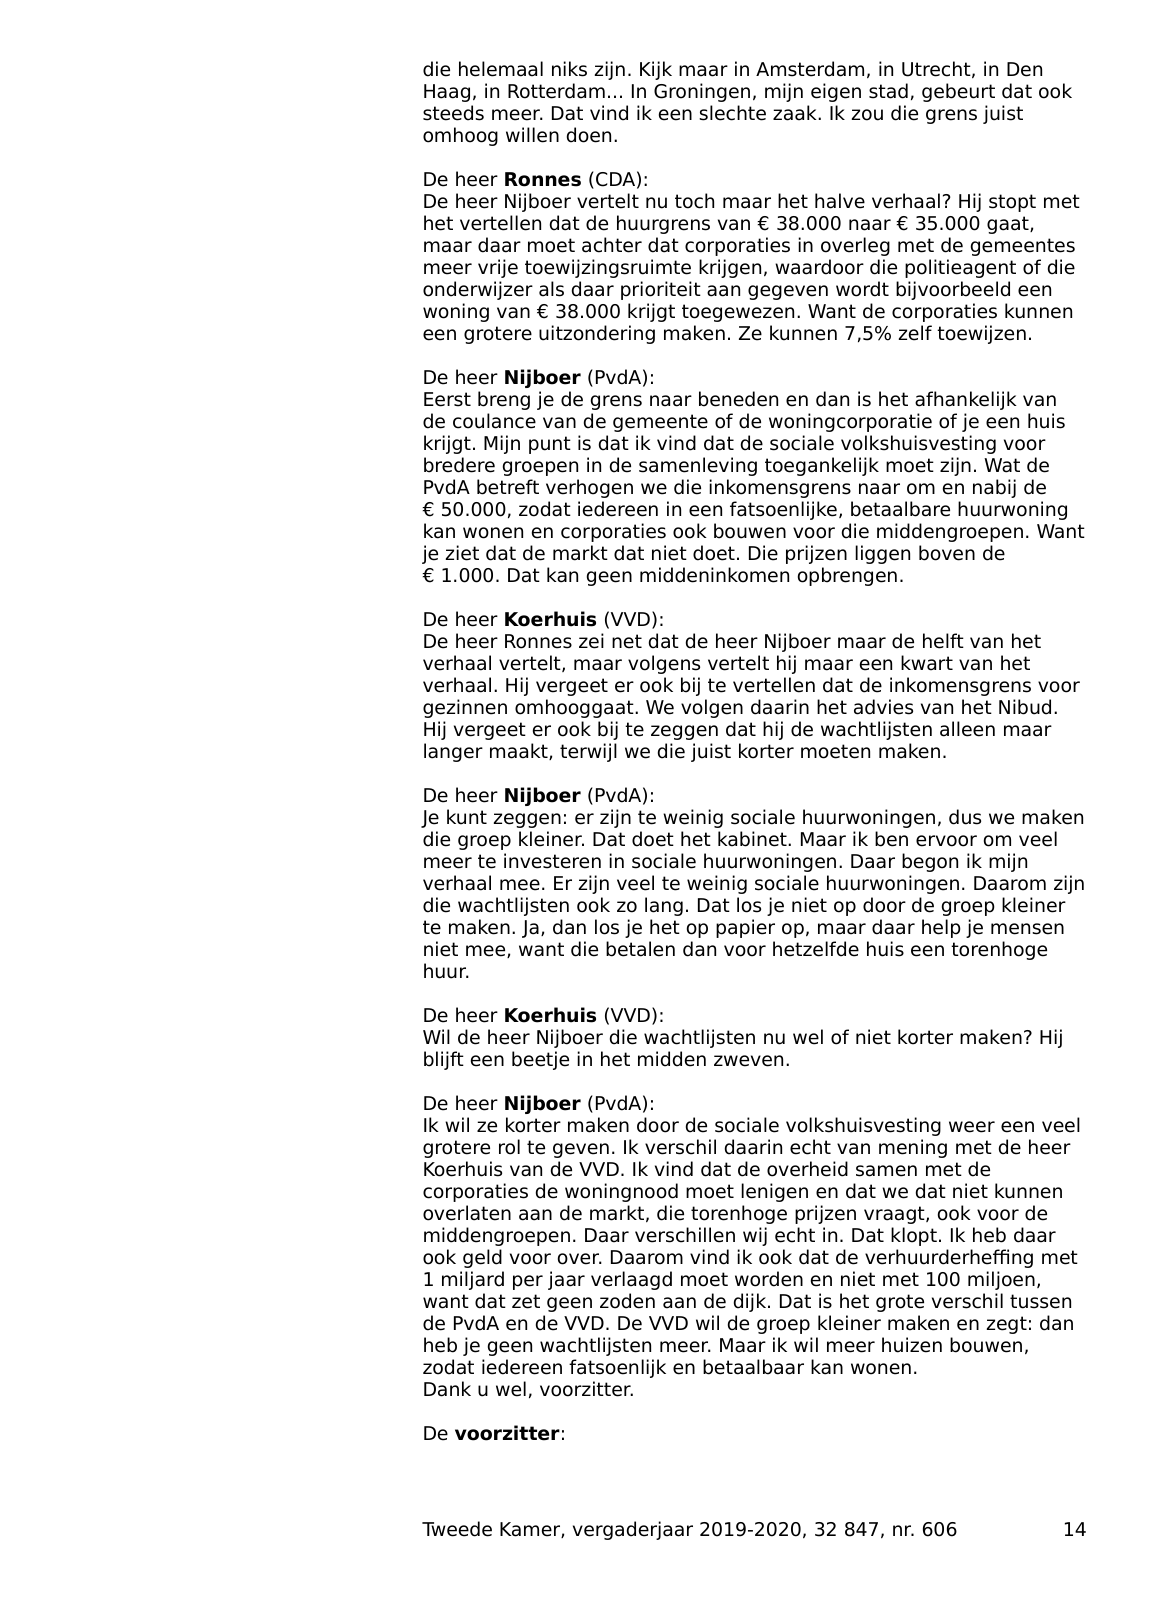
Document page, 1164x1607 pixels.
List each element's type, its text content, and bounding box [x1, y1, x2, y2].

text Wil de heer Nijboer die wachtlijsten nu wel of niet korter maken? Hij blijft een beetje in het midden zweven. [422, 1027, 1087, 1071]
text Dank u wel, voorzitter. [422, 1379, 1087, 1401]
text De heer Koerhuis (VVD): [422, 609, 1087, 631]
text De heer Nijboer (PvdA): [422, 785, 1087, 807]
text Je kunt zeggen: er zijn te weinig sociale huurwoningen, dus we maken die groep kleiner. Dat doet het kabinet. Maar ik ben ervoor om veel meer te investeren in sociale huurwoningen. Daar begon ik mijn verhaal mee. Er zijn veel te weinig sociale huurwoningen. Daarom zijn die wachtlijsten ook zo lang. Dat los je niet op door de groep kleiner te maken. Ja, dan los je het op papier op, maar daar help je mensen niet mee, want die betalen dan voor hetzelfde huis een torenhoge huur. [422, 807, 1087, 983]
text Eerst breng je de grens naar beneden en dan is het afhankelijk van de coulance van de gemeente of de woningcorporatie of je een huis krijgt. Mijn punt is dat ik vind dat de sociale volkshuisvesting voor bredere groepen in de samenleving toegankelijk moet zijn. Wat de PvdA betreft verhogen we die inkomensgrens naar om en nabij de € 50.000, zodat iedereen in een fatsoenlijke, betaalbare huurwoning kan wonen en corporaties ook bouwen voor die middengroepen. Want je ziet dat de markt dat niet doet. Die prijzen liggen boven de € 1.000. Dat kan geen middeninkomen opbrengen. [422, 389, 1087, 587]
text die helemaal niks zijn. Kijk maar in Amsterdam, in Utrecht, in Den Haag, in Rotterdam... In Groningen, mijn eigen stad, gebeurt dat ook steeds meer. Dat vind ik een slechte zaak. Ik zou die grens juist omhoog willen doen. [422, 59, 1087, 147]
text De heer Koerhuis (VVD): [422, 1005, 1087, 1027]
text De heer Ronnes zei net dat de heer Nijboer maar de helft van het verhaal vertelt, maar volgens vertelt hij maar een kwart van het verhaal. Hij vergeet er ook bij te vertellen dat de inkomensgrens voor gezinnen omhooggaat. We volgen daarin het advies van het Nibud. Hij vergeet er ook bij te zeggen dat hij de wachtlijsten alleen maar langer maakt, terwijl we die juist korter moeten maken. [422, 631, 1087, 763]
text De heer Nijboer (PvdA): [422, 1093, 1087, 1115]
text De voorzitter: [422, 1423, 1087, 1445]
text Ik wil ze korter maken door de sociale volkshuisvesting weer een veel grotere rol te geven. Ik verschil daarin echt van mening met de heer Koerhuis van de VVD. Ik vind dat de overheid samen met de corporaties de woningnood moet lenigen en dat we dat niet kunnen overlaten aan de markt, die torenhoge prijzen vraagt, ook voor de middengroepen. Daar verschillen wij echt in. Dat klopt. Ik heb daar ook geld voor over. Daarom vind ik ook dat de verhuurderheffing met 1 miljard per jaar verlaagd moet worden en niet met 100 miljoen, want dat zet geen zoden aan de dijk. Dat is het grote verschil tussen de PvdA en de VVD. De VVD wil de groep kleiner maken en zegt: dan heb je geen wachtlijsten meer. Maar ik wil meer huizen bouwen, zodat iedereen fatsoenlijk en betaalbaar kan wonen. [422, 1115, 1087, 1379]
text De heer Nijboer (PvdA): [422, 367, 1087, 389]
text De heer Ronnes (CDA): [422, 169, 1087, 191]
text De heer Nijboer vertelt nu toch maar het halve verhaal? Hij stopt met het vertellen dat de huurgrens van € 38.000 naar € 35.000 gaat, maar daar moet achter dat corporaties in overleg met de gemeentes meer vrije toewijzingsruimte krijgen, waardoor die politieagent of die onderwijzer als daar prioriteit aan gegeven wordt bijvoorbeeld een woning van € 38.000 krijgt toegewezen. Want de corporaties kunnen een grotere uitzondering maken. Ze kunnen 7,5% zelf toewijzen. [422, 191, 1087, 345]
